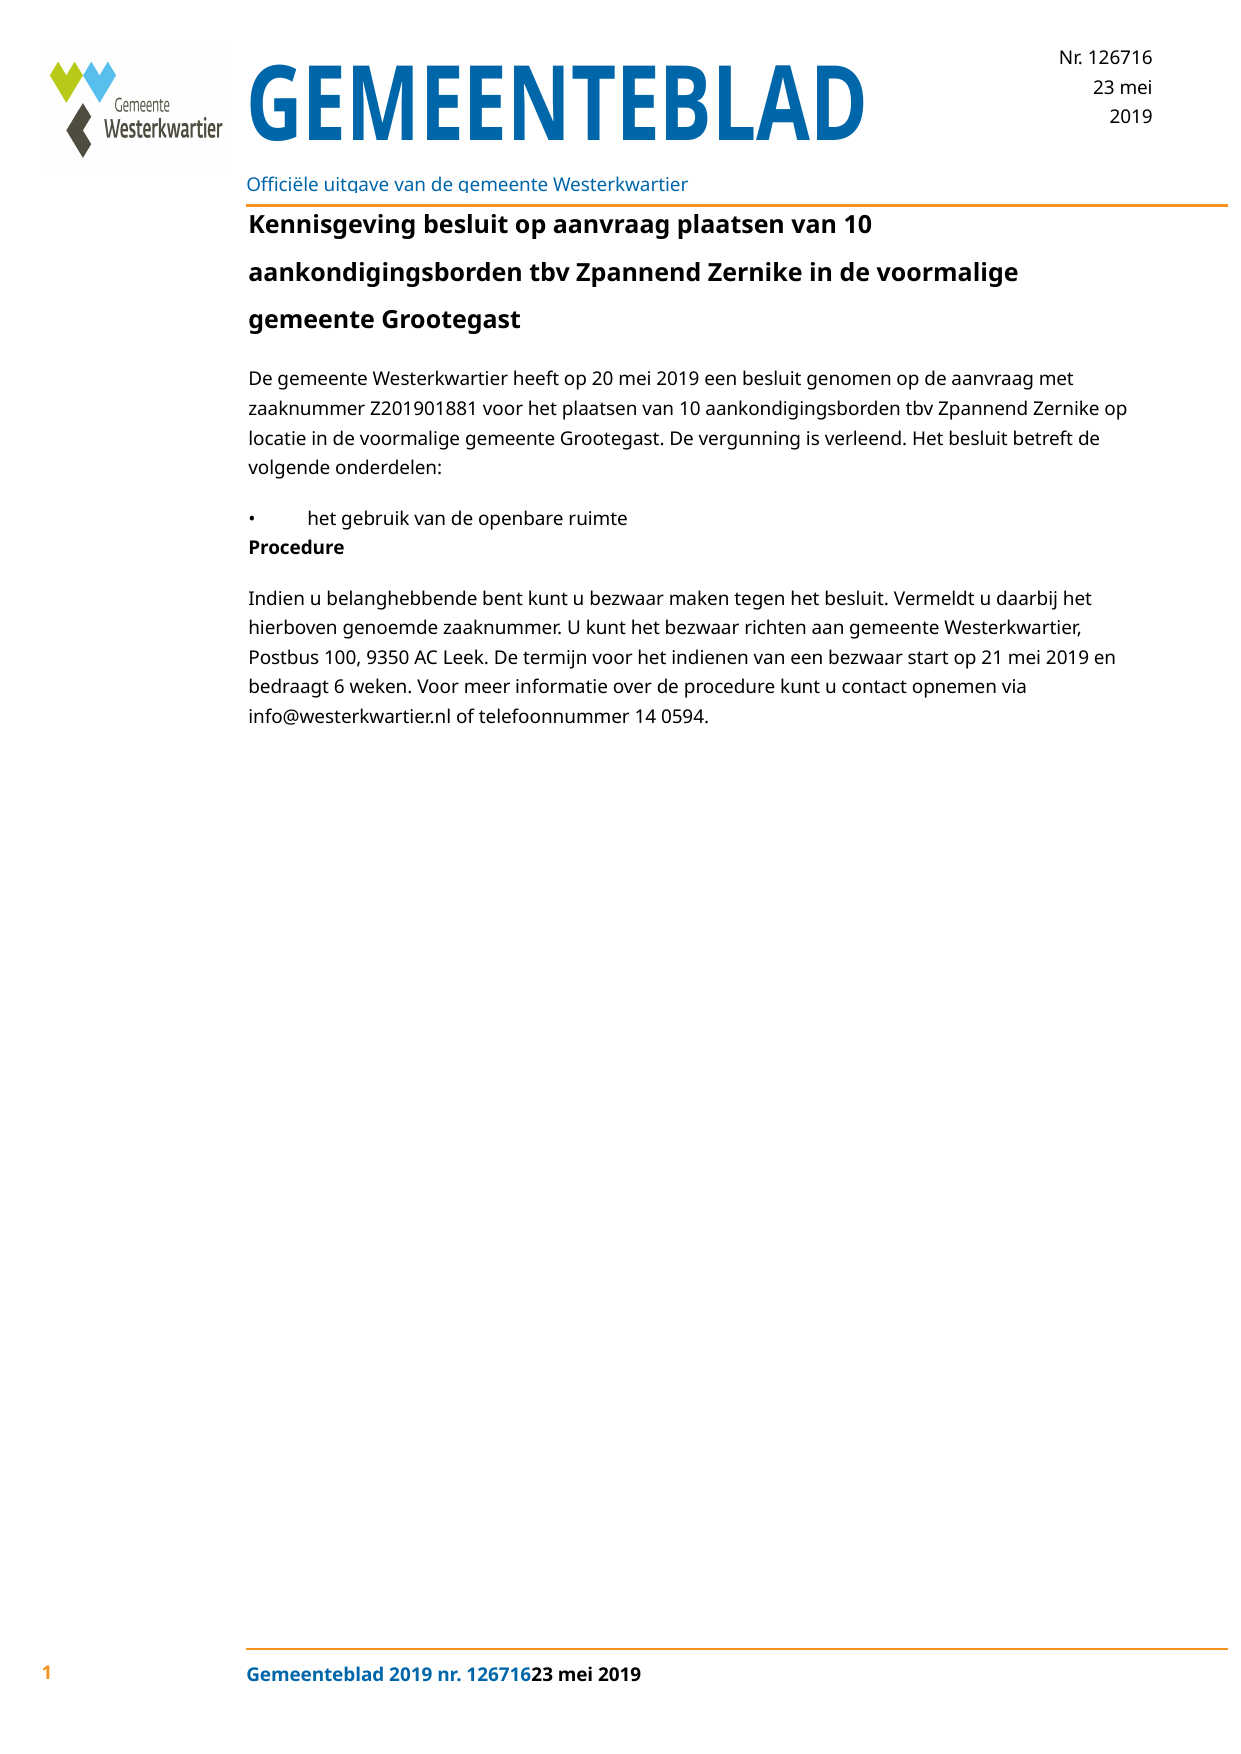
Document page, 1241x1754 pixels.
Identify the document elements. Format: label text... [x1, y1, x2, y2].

text De gemeente Westerkwartier heeft op 20 mei 2019 een besluit genomen op de aanvraag met zaaknummer Z201901881 voor het plaatsen van 10 aankondigingsborden tbv Zpannend Zernike op locatie in de voormalige gemeente Grootegast. De vergunning is verleend. Het besluit betreft de volgende onderdelen: [248, 366, 1152, 480]
text Indien u belanghebbende bent kunt u bezwaar maken tegen het besluit. Vermeldt u daarbij het hierboven genoemde zaaknummer. U kunt het bezwaar richten aan gemeente Westerkwartier, Postbus 100, 9350 AC Leek. De termijn voor het indienen van een bezwaar start op 21 mei 2019 en bedraagt 6 weken. Voor meer informatie over de procedure kunt u contact opnemen via info@westerkwartier.nl of telefoonnummer 14 0594. [248, 585, 1152, 729]
picture [41, 47, 231, 172]
text Kennisgeving besluit op aanvraag plaatsen van 10 aankondigingsborden tbv Zpannend Zernike in de voormalige gemeente Grootegast [248, 207, 1152, 336]
list het gebruik van de openbare ruimte [248, 505, 1152, 530]
text Procedure [248, 534, 1152, 560]
